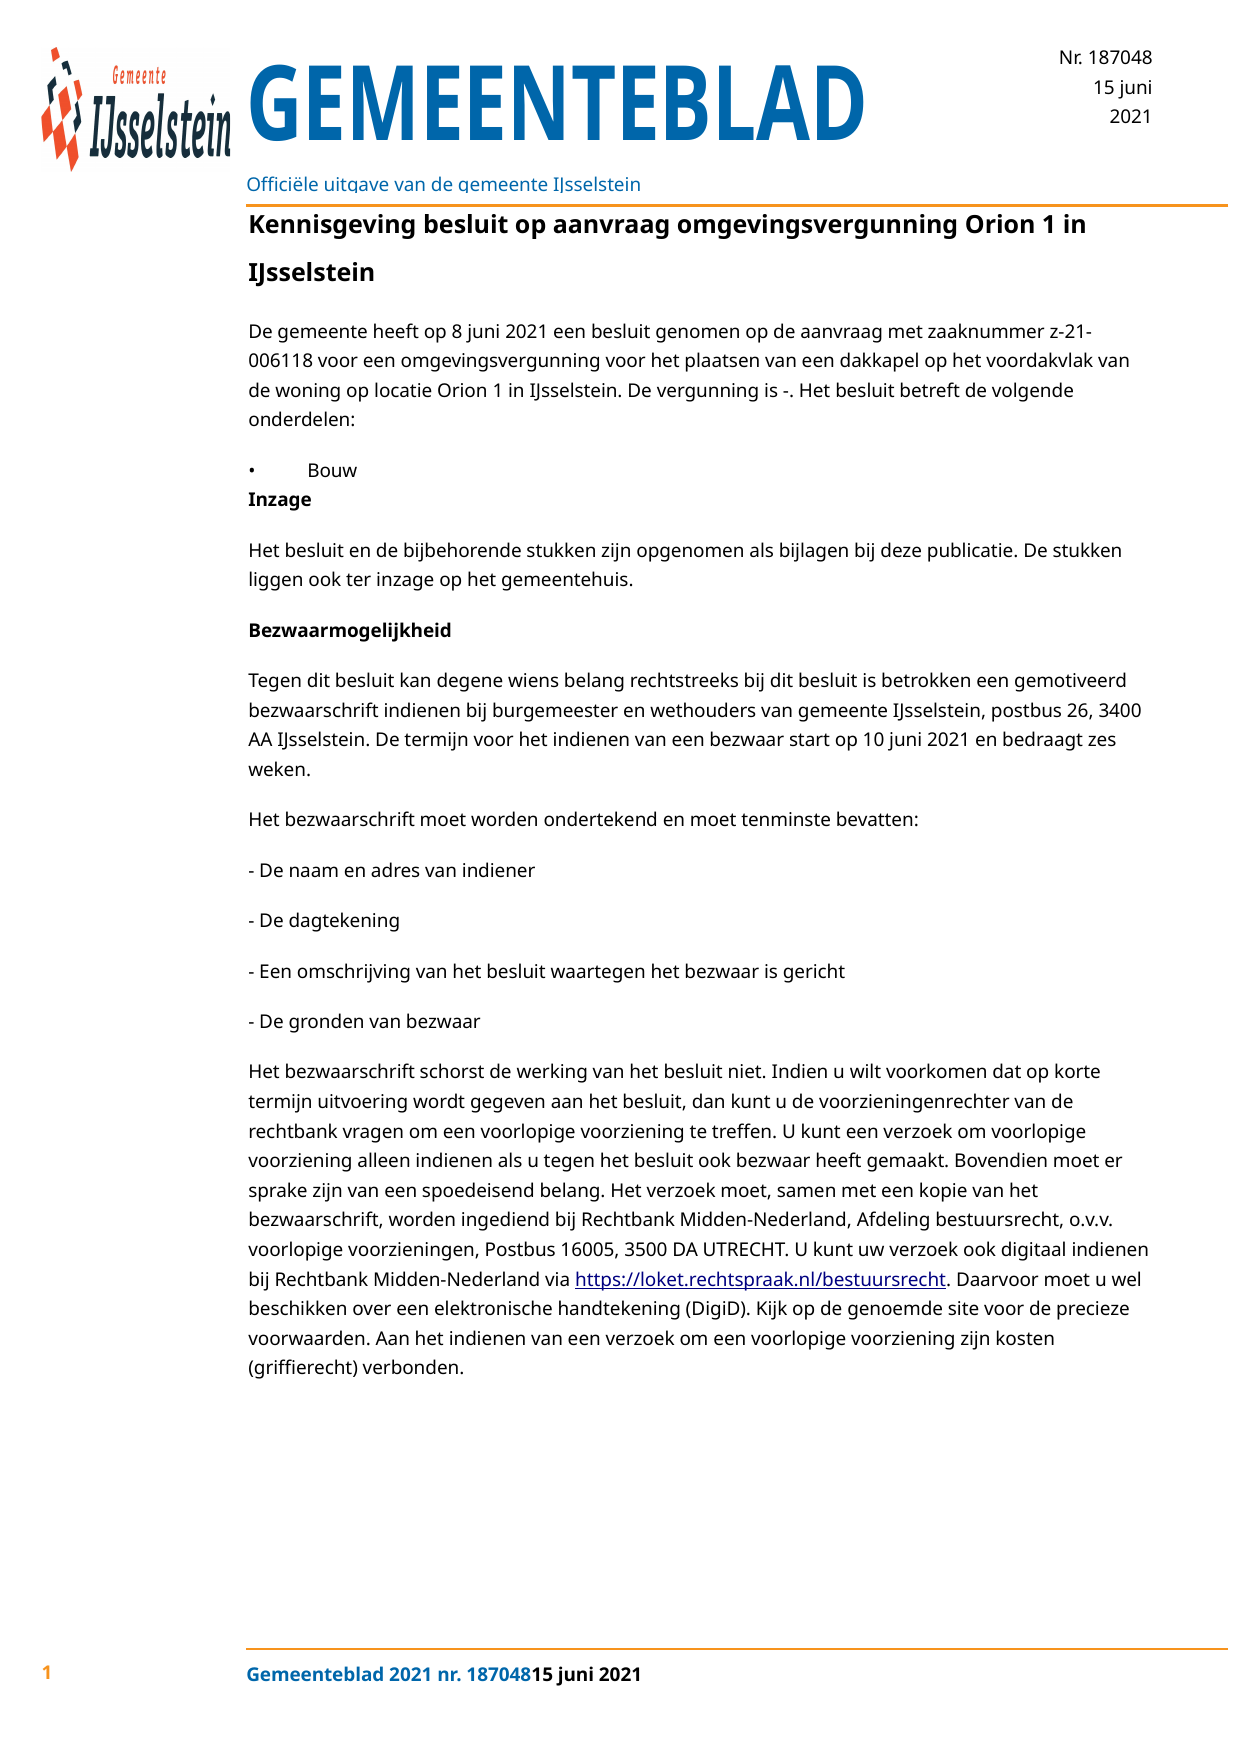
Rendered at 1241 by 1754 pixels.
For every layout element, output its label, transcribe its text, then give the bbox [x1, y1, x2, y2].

text - De gronden van bezwaar [248, 1008, 1152, 1034]
text Kennisgeving besluit op aanvraag omgevingsvergunning Orion 1 in IJsselstein [248, 207, 1152, 288]
text Het bezwaarschrift schorst de werking van het besluit niet. Indien u wilt voorkomen dat op korte termijn uitvoering wordt gegeven aan het besluit, dan kunt u de voorzieningenrechter van de rechtbank vragen om een voorlopige voorziening te treffen. U kunt een verzoek om voorlopige voorziening alleen indienen als u tegen het besluit ook bezwaar heeft gemaakt. Bovendien moet er sprake zijn van een spoedeisend belang. Het verzoek moet, samen met een kopie van het bezwaarschrift, worden ingediend bij Rechtbank Midden-Nederland, Afdeling bestuursrecht, o.v.v. voorlopige voorzieningen, Postbus 16005, 3500 DA UTRECHT. U kunt uw verzoek ook digitaal indienen bij Rechtbank Midden-Nederland via https://loket.rechtspraak.nl/bestuursrecht. Daarvoor moet u wel beschikken over een elektronische handtekening (DigiD). Kijk op de genoemde site voor de precieze voorwaarden. Aan het indienen van een verzoek om een voorlopige voorziening zijn kosten (griffierecht) verbonden. [248, 1059, 1152, 1380]
text Tegen dit besluit kan degene wiens belang rechtstreeks bij dit besluit is betrokken een gemotiveerd bezwaarschrift indienen bij burgemeester en wethouders van gemeente IJsselstein, postbus 26, 3400 AA IJsselstein. De termijn voor het indienen van een bezwaar start op 10 juni 2021 en bedraagt zes weken. [248, 667, 1152, 782]
picture [41, 47, 231, 172]
list Bouw [248, 457, 1152, 483]
text De gemeente heeft op 8 juni 2021 een besluit genomen op de aanvraag met zaaknummer z-21-006118 voor een omgevingsvergunning voor het plaatsen van een dakkapel op het voordakvlak van de woning op locatie Orion 1 in IJsselstein. De vergunning is -. Het besluit betreft de volgende onderdelen: [248, 318, 1152, 432]
text - De naam en adres van indiener [248, 857, 1152, 883]
text Bezwaarmogelijkheid [248, 617, 1152, 643]
text Het bezwaarschrift moet worden ondertekend en moet tenminste bevatten: [248, 807, 1152, 832]
text - Een omschrijving van het besluit waartegen het bezwaar is gericht [248, 958, 1152, 984]
text - De dagtekening [248, 907, 1152, 933]
text Het besluit en de bijbehorende stukken zijn opgenomen als bijlagen bij deze publicatie. De stukken liggen ook ter inzage op het gemeentehuis. [248, 537, 1152, 592]
text Inzage [248, 487, 1152, 512]
